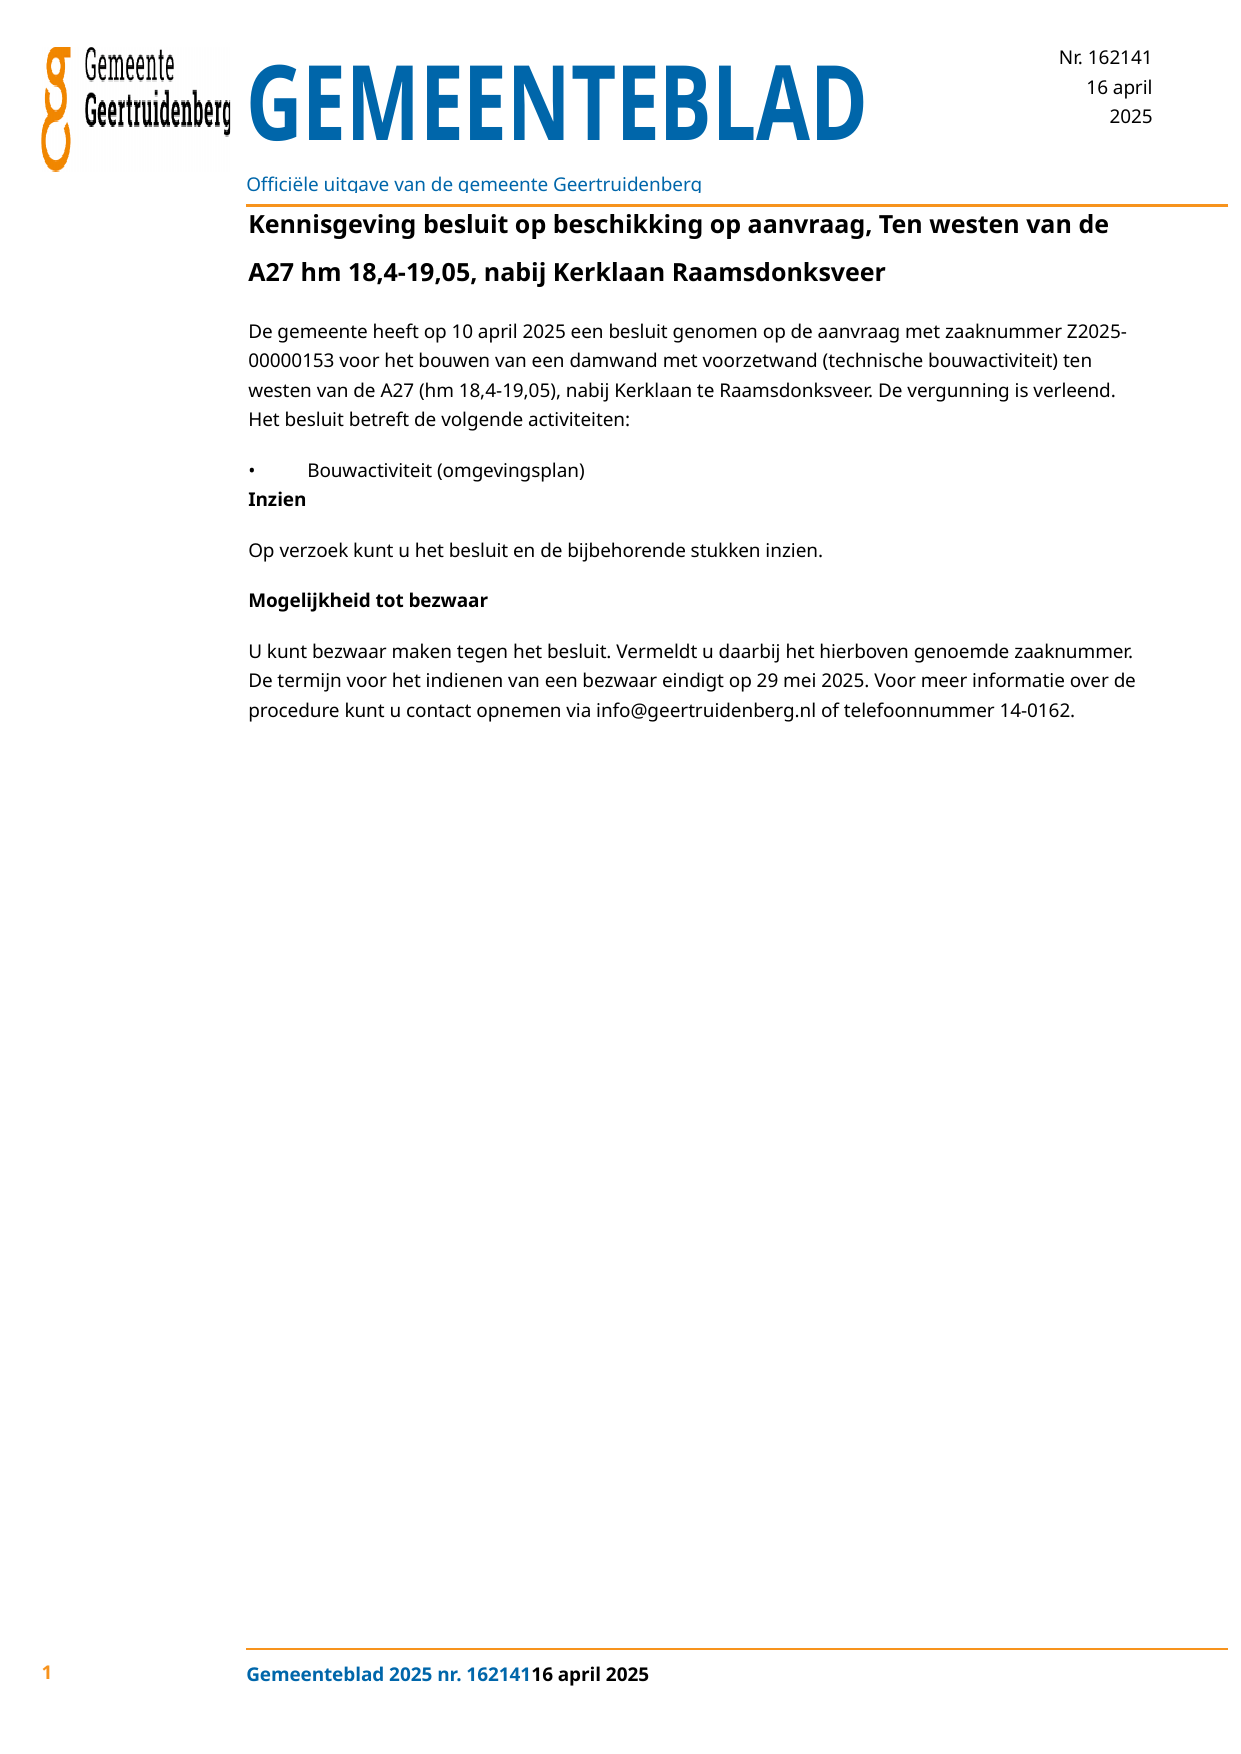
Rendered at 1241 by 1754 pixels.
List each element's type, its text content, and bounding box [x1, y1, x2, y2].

text De gemeente heeft op 10 april 2025 een besluit genomen op de aanvraag met zaaknummer Z2025-00000153 voor het bouwen van een damwand met voorzetwand (technische bouwactiviteit) ten westen van de A27 (hm 18,4-19,05), nabij Kerklaan te Raamsdonksveer. De vergunning is verleend. Het besluit betreft de volgende activiteiten: [248, 318, 1152, 432]
text Kennisgeving besluit op beschikking op aanvraag, Ten westen van de A27 hm 18,4-19,05, nabij Kerklaan Raamsdonksveer [248, 207, 1152, 288]
text Op verzoek kunt u het besluit en de bijbehorende stukken inzien. [248, 537, 1152, 563]
list Bouwactiviteit (omgevingsplan) [248, 457, 1152, 483]
text Mogelijkheid tot bezwaar [248, 587, 1152, 613]
text U kunt bezwaar maken tegen het besluit. Vermeldt u daarbij het hierboven genoemde zaaknummer. De termijn voor het indienen van een bezwaar eindigt op 29 mei 2025. Voor meer informatie over de procedure kunt u contact opnemen via info@geertruidenberg.nl of telefoonnummer 14-0162. [248, 638, 1152, 723]
text Inzien [248, 487, 1152, 512]
picture [41, 47, 231, 172]
